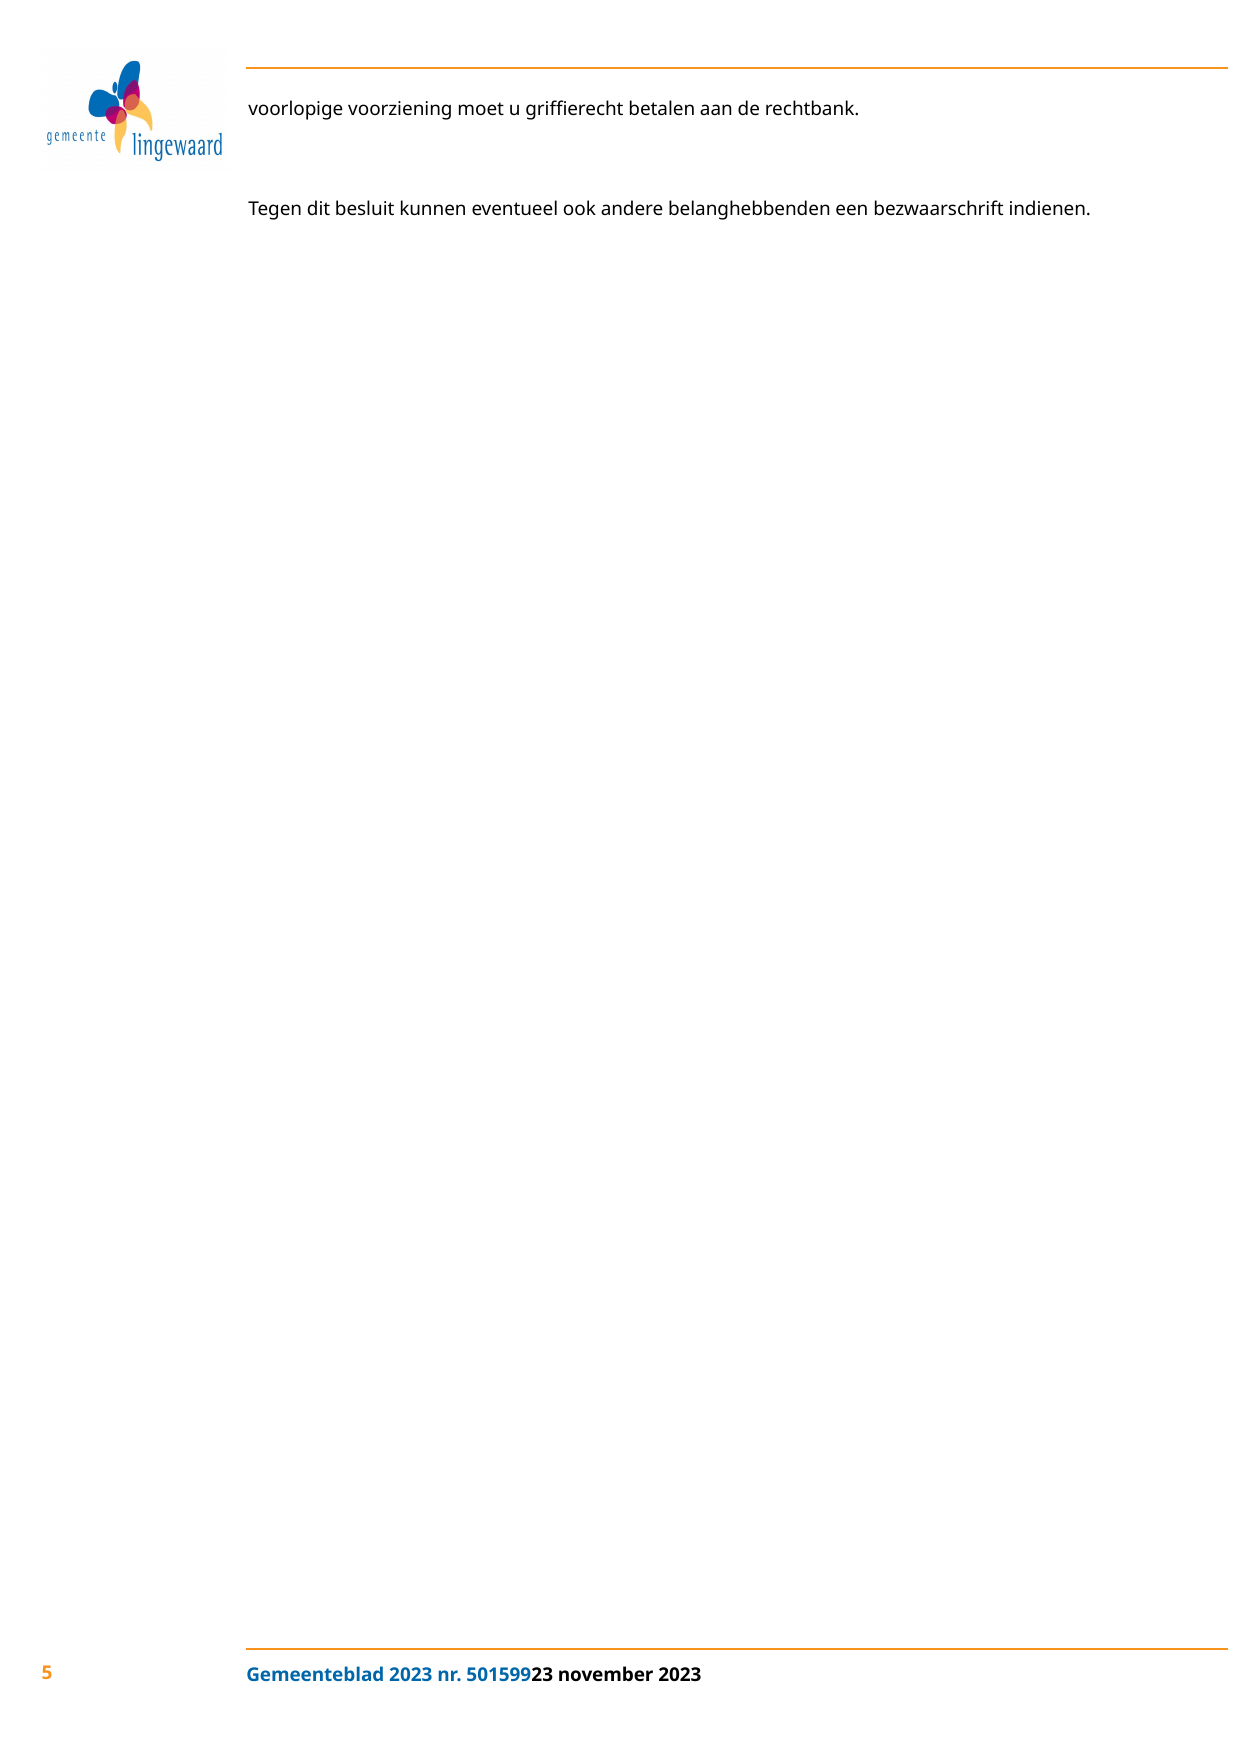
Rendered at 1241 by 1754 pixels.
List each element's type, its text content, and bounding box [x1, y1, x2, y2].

text Tegen dit besluit kunnen eventueel ook andere belanghebbenden een bezwaarschrift indienen. [248, 196, 1152, 221]
text voorlopige voorziening moet u griffierecht betalen aan de rechtbank. [248, 95, 1152, 121]
picture [41, 47, 231, 172]
